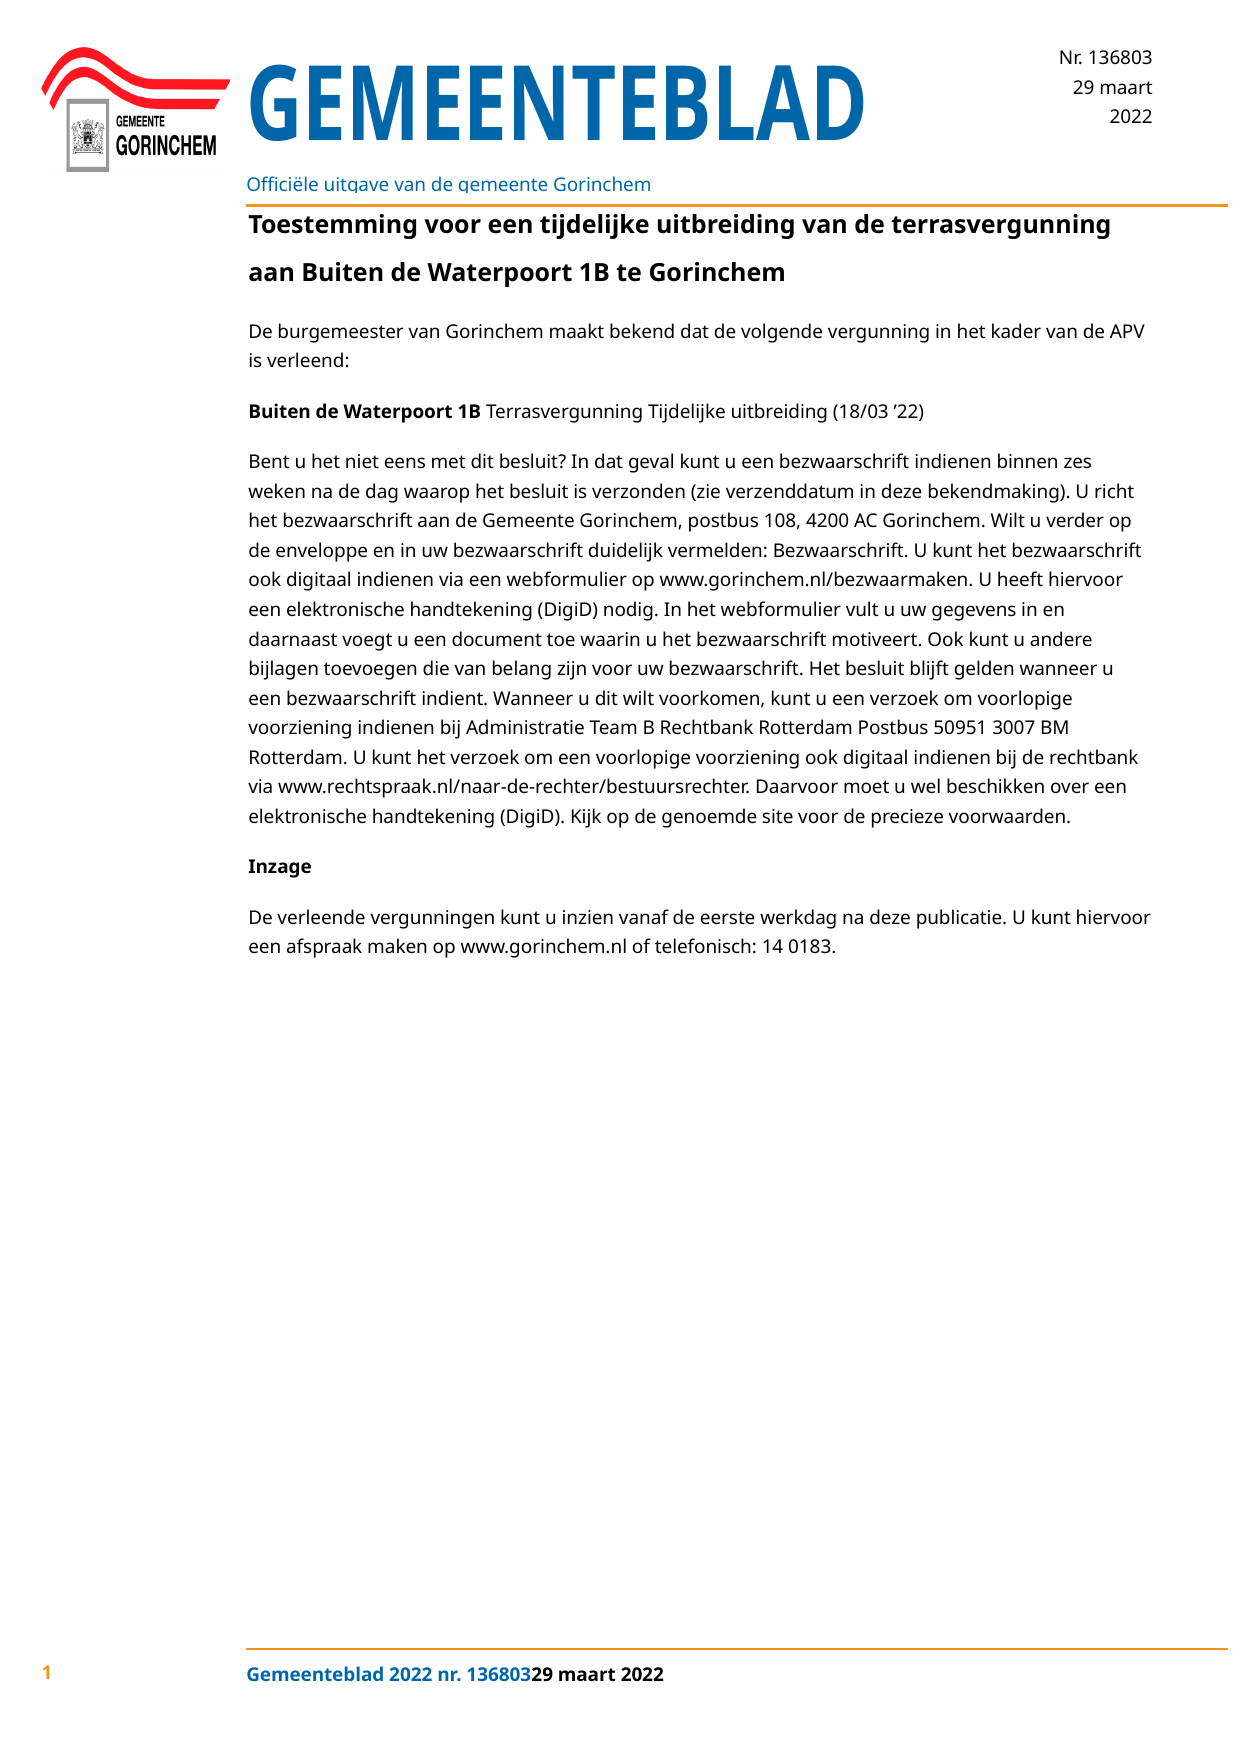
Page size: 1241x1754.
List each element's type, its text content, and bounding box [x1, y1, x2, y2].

picture [41, 47, 231, 172]
text Toestemming voor een tijdelijke uitbreiding van de terrasvergunning aan Buiten de Waterpoort 1B te Gorinchem [248, 207, 1152, 288]
text Bent u het niet eens met dit besluit? In dat geval kunt u een bezwaarschrift indienen binnen zes weken na de dag waarop het besluit is verzonden (zie verzenddatum in deze bekendmaking). U richt het bezwaarschrift aan de Gemeente Gorinchem, postbus 108, 4200 AC Gorinchem. Wilt u verder op de enveloppe en in uw bezwaarschrift duidelijk vermelden: Bezwaarschrift. U kunt het bezwaarschrift ook digitaal indienen via een webformulier op www.gorinchem.nl/bezwaarmaken. U heeft hiervoor een elektronische handtekening (DigiD) nodig. In het webformulier vult u uw gegevens in en daarnaast voegt u een document toe waarin u het bezwaarschrift motiveert. Ook kunt u andere bijlagen toevoegen die van belang zijn voor uw bezwaarschrift. Het besluit blijft gelden wanneer u een bezwaarschrift indient. Wanneer u dit wilt voorkomen, kunt u een verzoek om voorlopige voorziening indienen bij Administratie Team B Rechtbank Rotterdam Postbus 50951 3007 BM Rotterdam. U kunt het verzoek om een voorlopige voorziening ook digitaal indienen bij de rechtbank via www.rechtspraak.nl/naar-de-rechter/bestuursrechter. Daarvoor moet u wel beschikken over een elektronische handtekening (DigiD). Kijk op de genoemde site voor de precieze voorwaarden. [248, 448, 1152, 829]
text Inzage [248, 854, 1152, 879]
text Buiten de Waterpoort 1B Terrasvergunning Tijdelijke uitbreiding (18/03 ’22) [248, 398, 1152, 424]
text De burgemeester van Gorinchem maakt bekend dat de volgende vergunning in het kader van de APV is verleend: [248, 318, 1152, 373]
text De verleende vergunningen kunt u inzien vanaf de eerste werkdag na deze publicatie. U kunt hiervoor een afspraak maken op www.gorinchem.nl of telefonisch: 14 0183. [248, 904, 1152, 959]
